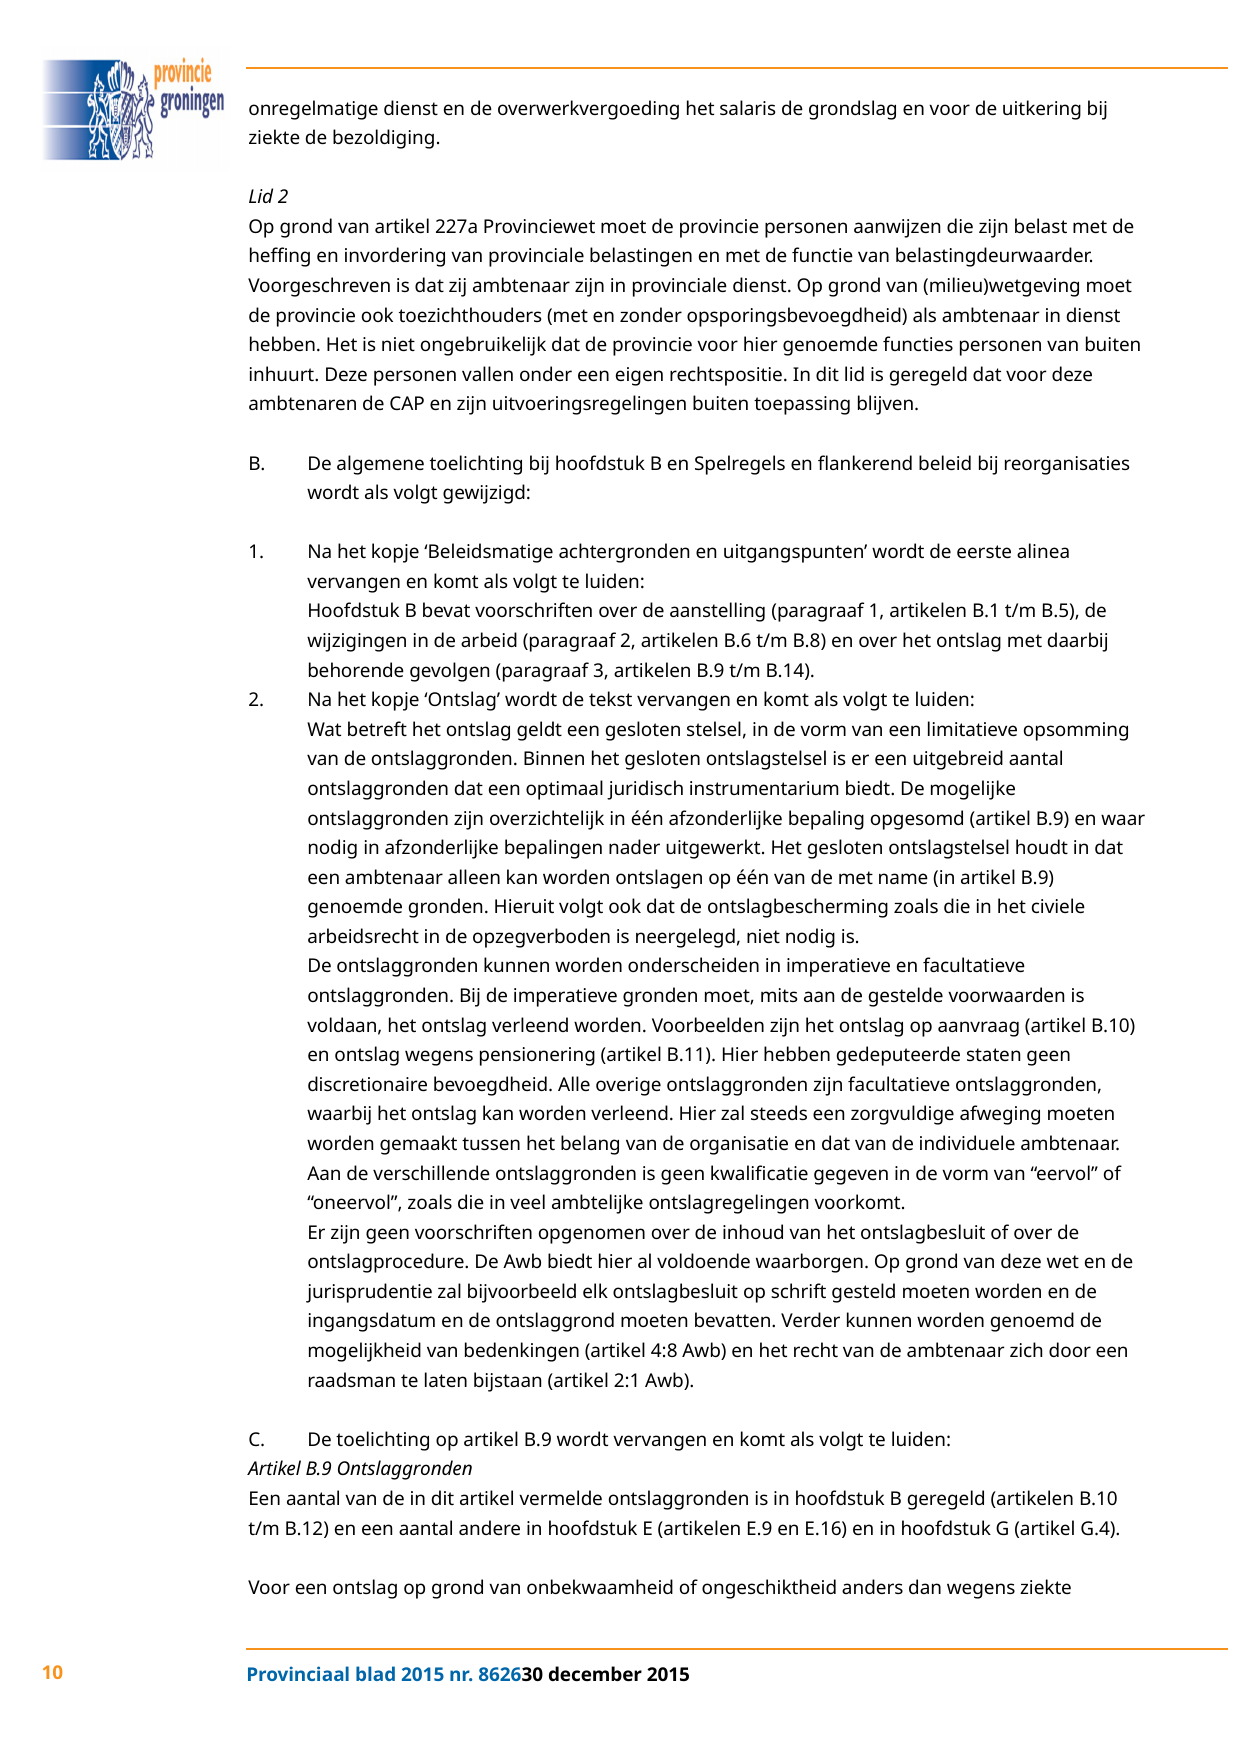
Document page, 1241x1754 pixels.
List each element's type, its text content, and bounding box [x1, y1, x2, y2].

list Er zijn geen voorschriften opgenomen over de inhoud van het ontslagbesluit of over de ontslagprocedure. De Awb biedt hier al voldoende waarborgen. Op grond van deze wet en de jurisprudentie zal bijvoorbeeld elk ontslagbesluit op schrift gesteld moeten worden en de ingangsdatum en de ontslaggrond moeten bevatten. Verder kunnen worden genoemd de mogelijkheid van bedenkingen (artikel 4:8 Awb) en het recht van de ambtenaar zich door een raadsman te laten bijstaan (artikel 2:1 Awb). [248, 1219, 1152, 1393]
list De toelichting op artikel B.9 wordt vervangen en komt als volgt te luiden: [248, 1426, 1152, 1452]
text onregelmatige dienst en de overwerkvergoeding het salaris de grondslag en voor de uitkering bij ziekte de bezoldiging. [248, 95, 1152, 150]
list Aan de verschillende ontslaggronden is geen kwalificatie gegeven in de vorm van “eervol” of “oneervol”, zoals die in veel ambtelijke ontslagregelingen voorkomt. [248, 1160, 1152, 1215]
text Een aantal van de in dit artikel vermelde ontslaggronden is in hoofdstuk B geregeld (artikelen B.10 t/m B.12) en een aantal andere in hoofdstuk E (artikelen E.9 en E.16) en in hoofdstuk G (artikel G.4). [248, 1485, 1152, 1541]
text Lid 2 [248, 183, 1152, 209]
list Hoofdstuk B bevat voorschriften over de aanstelling (paragraaf 1, artikelen B.1 t/m B.5), de wijzigingen in de arbeid (paragraaf 2, artikelen B.6 t/m B.8) en over het ontslag met daarbij behorende gevolgen (paragraaf 3, artikelen B.9 t/m B.14). [248, 598, 1152, 683]
text Op grond van artikel 227a Provinciewet moet de provincie personen aanwijzen die zijn belast met de heffing en invordering van provinciale belastingen en met de functie van belastingdeurwaarder. Voorgeschreven is dat zij ambtenaar zijn in provinciale dienst. Op grond van (milieu)wetgeving moet de provincie ook toezichthouders (met en zonder opsporingsbevoegdheid) als ambtenaar in dienst hebben. Het is niet ongebruikelijk dat de provincie voor hier genoemde functies personen van buiten inhuurt. Deze personen vallen onder een eigen rechtspositie. In dit lid is geregeld dat voor deze ambtenaren de CAP en zijn uitvoeringsregelingen buiten toepassing blijven. [248, 213, 1152, 416]
text Voor een ontslag op grond van onbekwaamheid of ongeschiktheid anders dan wegens ziekte [248, 1574, 1152, 1600]
text Artikel B.9 Ontslaggronden [248, 1456, 1152, 1481]
list Wat betreft het ontslag geldt een gesloten stelsel, in de vorm van een limitatieve opsomming van de ontslaggronden. Binnen het gesloten ontslagstelsel is er een uitgebreid aantal ontslaggronden dat een optimaal juridisch instrumentarium biedt. De mogelijke ontslaggronden zijn overzichtelijk in één afzonderlijke bepaling opgesomd (artikel B.9) en waar nodig in afzonderlijke bepalingen nader uitgewerkt. Het gesloten ontslagstelsel houdt in dat een ambtenaar alleen kan worden ontslagen op één van de met name (in artikel B.9) genoemde gronden. Hieruit volgt ook dat de ontslagbescherming zoals die in het civiele arbeidsrecht in de opzegverboden is neergelegd, niet nodig is. [248, 716, 1152, 949]
picture [41, 47, 231, 172]
list Na het kopje ‘Beleidsmatige achtergronden en uitgangspunten’ wordt de eerste alinea vervangen en komt als volgt te luiden: [248, 538, 1152, 594]
list De algemene toelichting bij hoofdstuk B en Spelregels en flankerend beleid bij reorganisaties wordt als volgt gewijzigd: [248, 450, 1152, 505]
list Na het kopje ‘Ontslag’ wordt de tekst vervangen en komt als volgt te luiden: [248, 686, 1152, 712]
list De ontslaggronden kunnen worden onderscheiden in imperatieve en facultatieve ontslaggronden. Bij de imperatieve gronden moet, mits aan de gestelde voorwaarden is voldaan, het ontslag verleend worden. Voorbeelden zijn het ontslag op aanvraag (artikel B.10) en ontslag wegens pensionering (artikel B.11). Hier hebben gedeputeerde staten geen discretionaire bevoegdheid. Alle overige ontslaggronden zijn facultatieve ontslaggronden, waarbij het ontslag kan worden verleend. Hier zal steeds een zorgvuldige afweging moeten worden gemaakt tussen het belang van de organisatie en dat van de individuele ambtenaar. [248, 953, 1152, 1156]
